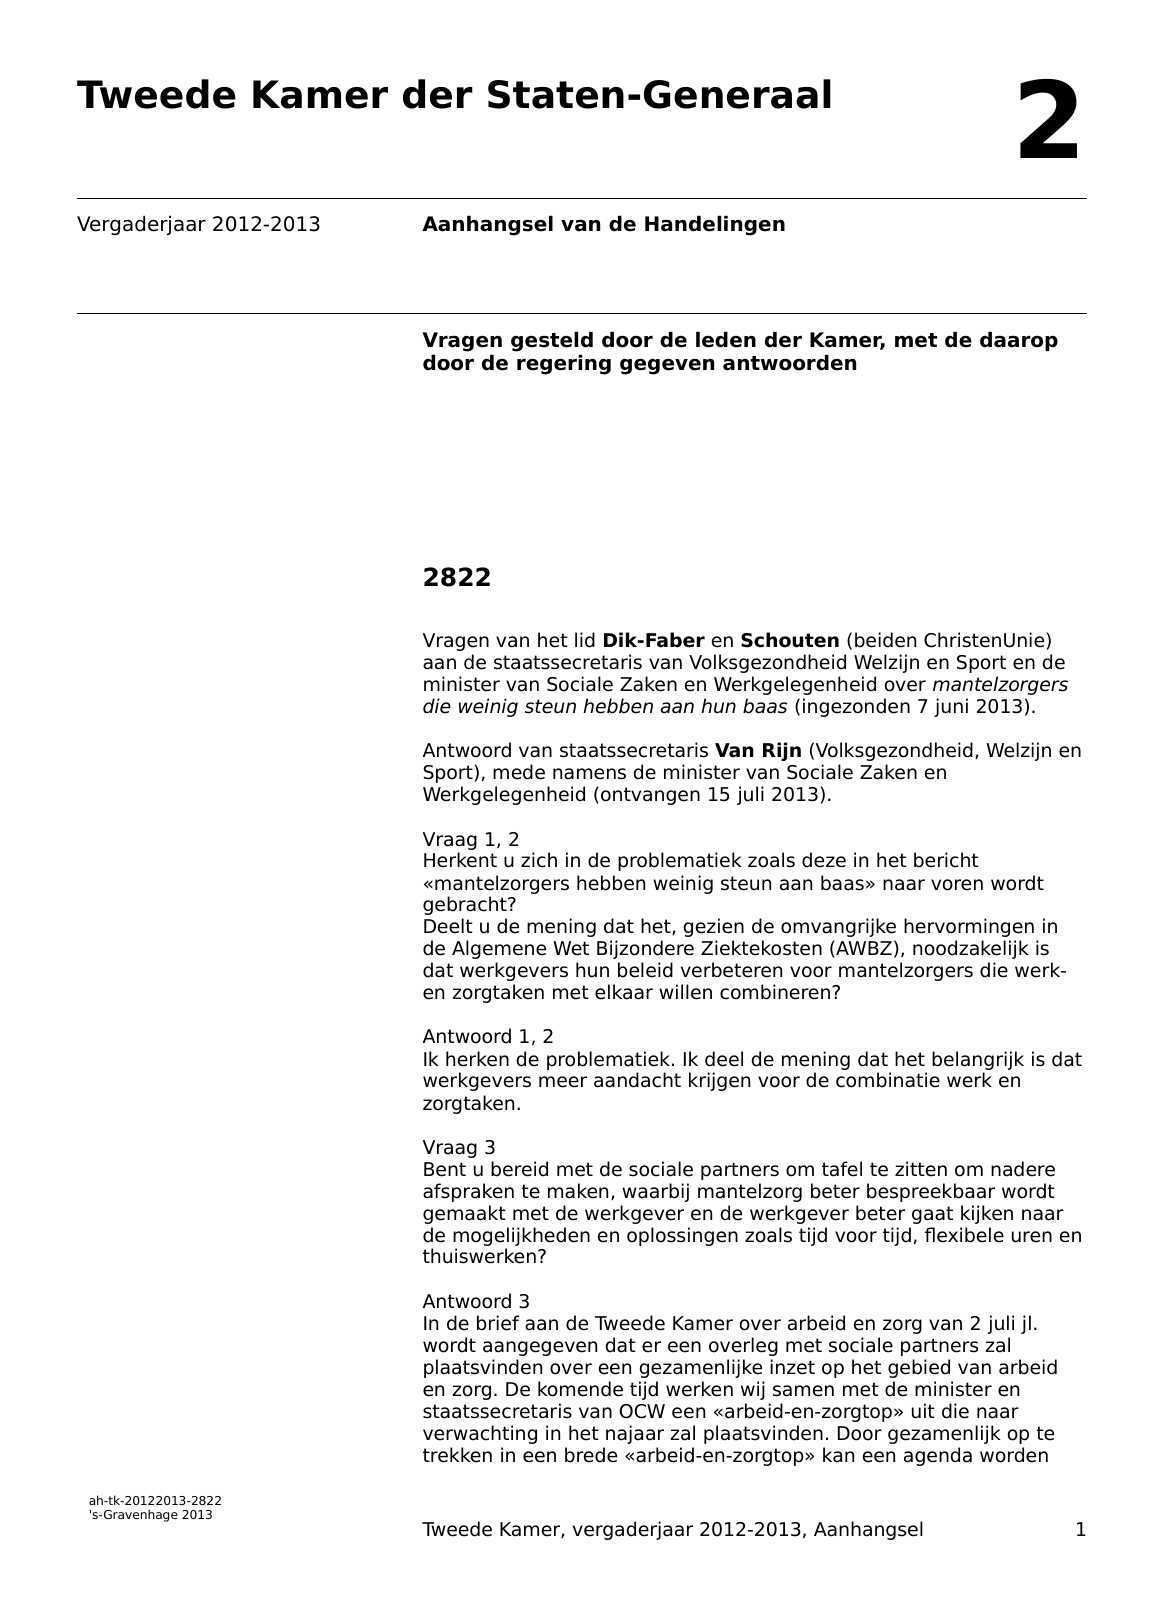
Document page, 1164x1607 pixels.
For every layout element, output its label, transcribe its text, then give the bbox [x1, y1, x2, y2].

text Ik herken de problematiek. Ik deel de mening dat het belangrijk is dat werkgevers meer aandacht krijgen voor de combinatie werk en zorgtaken. [422, 1048, 1087, 1114]
text Vraag 3 [422, 1137, 1087, 1158]
text Antwoord van staatssecretaris Van Rijn (Volksgezondheid, Welzijn en Sport), mede namens de minister van Sociale Zaken en Werkgelegenheid (ontvangen 15 juli 2013). [422, 740, 1087, 806]
table_cell [77, 314, 422, 375]
text ah-tk-20122013-2822 [88, 1494, 323, 1508]
table_header 2 [886, 59, 1087, 198]
table_cell Vergaderjaar 2012-2013 [77, 199, 422, 313]
text 2822 [422, 563, 1087, 592]
text Vraag 1, 2 [422, 828, 1087, 850]
table_header Tweede Kamer der Staten-Generaal [77, 59, 886, 198]
table_cell Vragen gesteld door de leden der Kamer, met de daarop door de regering gegeven antwoorden [422, 314, 1087, 375]
text In de brief aan de Tweede Kamer over arbeid en zorg van 2 juli jl. wordt aangegeven dat er een overleg met sociale partners zal plaatsvinden over een gezamenlijke inzet op het gebied van arbeid en zorg. De komende tijd werken wij samen met de minister en staatssecretaris van OCW een «arbeid-en-zorgtop» uit die naar verwachting in het najaar zal plaatsvinden. Door gezamenlijk op te trekken in een brede «arbeid-en-zorgtop» kan een agenda worden [422, 1313, 1087, 1466]
text Herkent u zich in de problematiek zoals deze in het bericht «mantelzorgers hebben weinig steun aan baas» naar voren wordt gebracht? [422, 850, 1087, 916]
text Antwoord 1, 2 [422, 1026, 1087, 1048]
text Bent u bereid met de sociale partners om tafel te zitten om nadere afspraken te maken, waarbij mantelzorg beter bespreekbaar wordt gemaakt met de werkgever en de werkgever beter gaat kijken naar de mogelijkheden en oplossingen zoals tijd voor tijd, flexibele uren en thuiswerken? [422, 1158, 1087, 1268]
text Deelt u de mening dat het, gezien de omvangrijke hervormingen in de Algemene Wet Bijzondere Ziektekosten (AWBZ), noodzakelijk is dat werkgevers hun beleid verbeteren voor mantelzorgers die werk- en zorgtaken met elkaar willen combineren? [422, 916, 1087, 1004]
text 's-Gravenhage 2013 [88, 1508, 323, 1522]
text Vragen van het lid Dik-Faber en Schouten (beiden ChristenUnie) aan de staatssecretaris van Volksgezondheid Welzijn en Sport en de minister van Sociale Zaken en Werkgelegenheid over mantelzorgers die weinig steun hebben aan hun baas (ingezonden 7 juni 2013). [422, 630, 1087, 718]
table_cell Aanhangsel van de Handelingen [422, 199, 1087, 313]
text Antwoord 3 [422, 1291, 1087, 1313]
